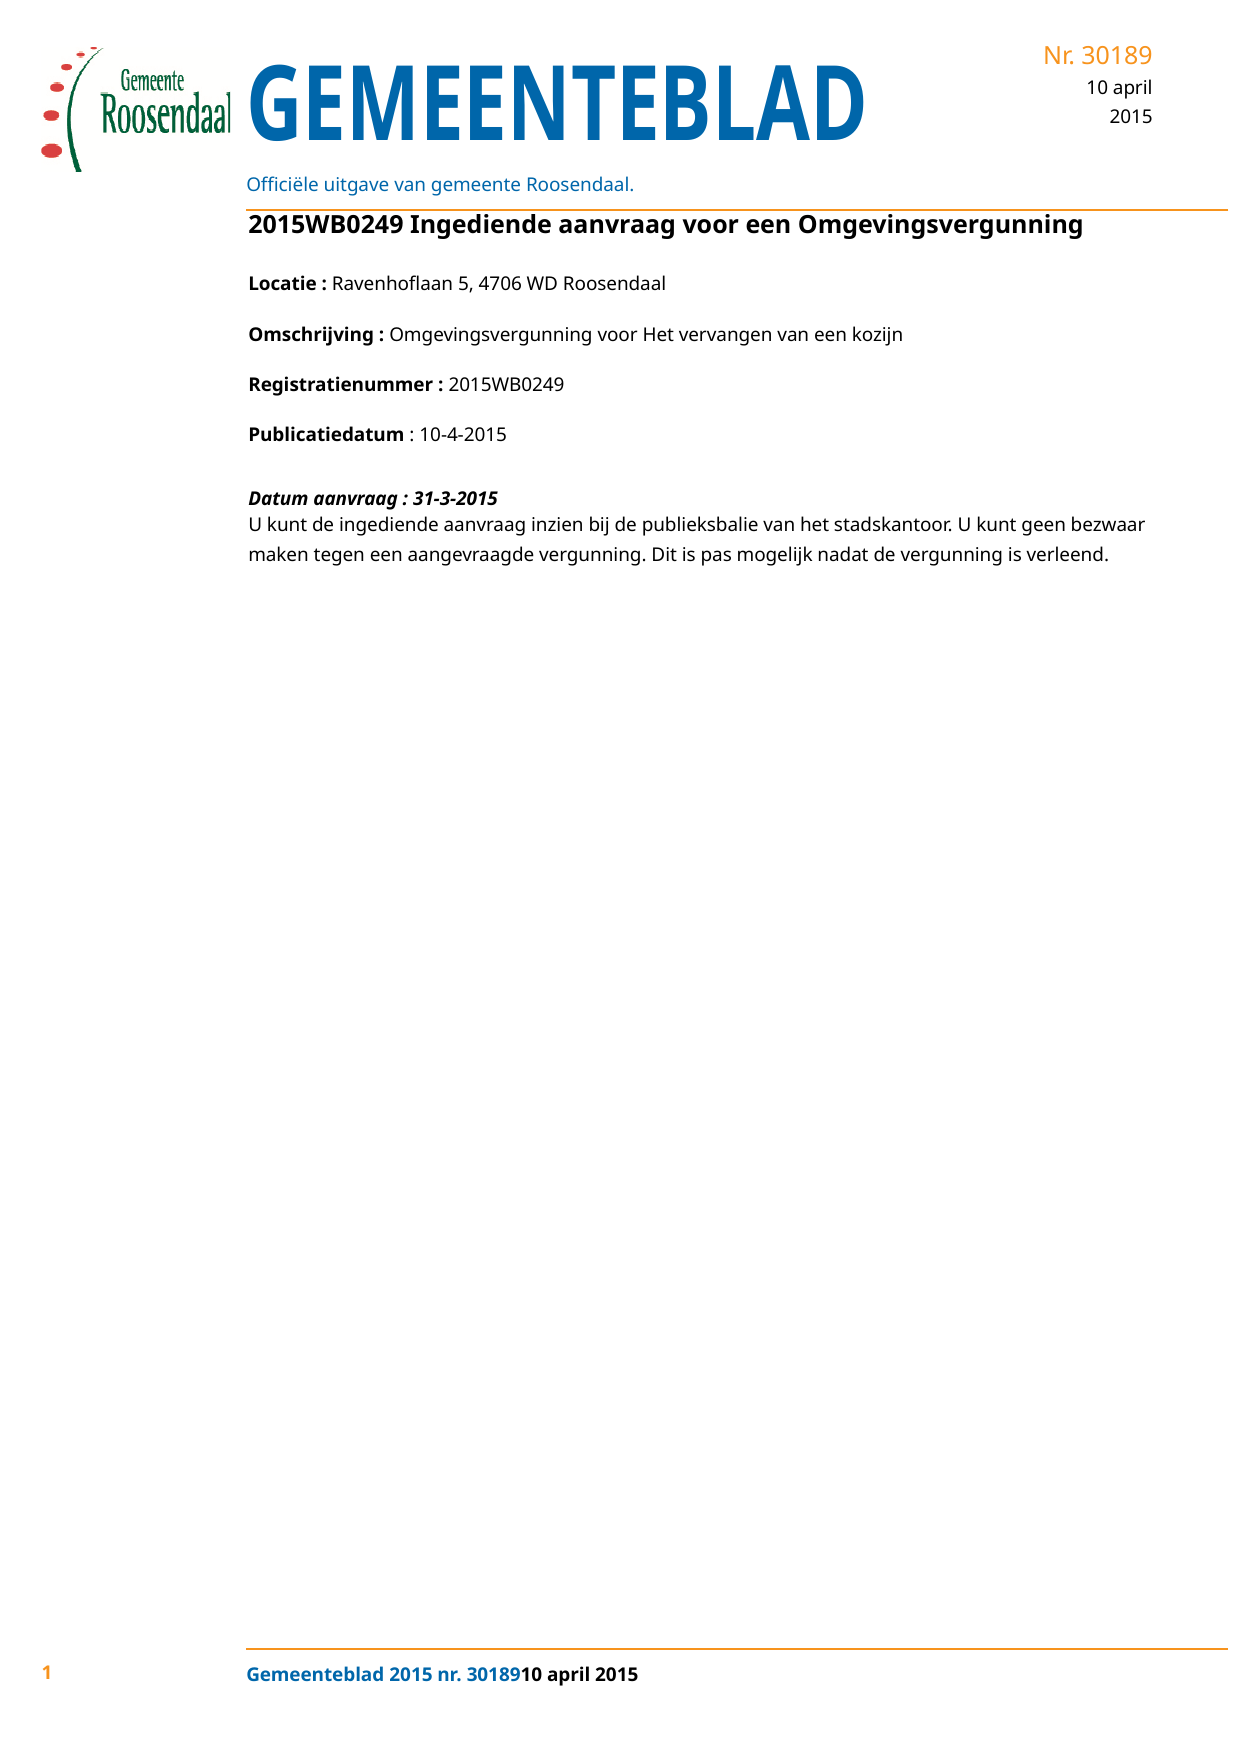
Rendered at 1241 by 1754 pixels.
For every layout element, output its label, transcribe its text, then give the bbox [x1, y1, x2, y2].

text U kunt de ingediende aanvraag inzien bij de publieksbalie van het stadskantoor. U kunt geen bezwaar maken tegen een aangevraagde vergunning. Dit is pas mogelijk nadat de vergunning is verleend. [248, 511, 1152, 567]
text Publicatiedatum : 10-4-2015 [248, 422, 1152, 447]
text Locatie : Ravenhoflaan 5, 4706 WD Roosendaal [248, 270, 1152, 296]
text Datum aanvraag : 31-3-2015 [248, 486, 1152, 511]
picture [41, 47, 231, 172]
text Registratienummer : 2015WB0249 [248, 371, 1152, 397]
text Omschrijving : Omgevingsvergunning voor Het vervangen van een kozijn [248, 321, 1152, 346]
text 2015WB0249 Ingediende aanvraag voor een Omgevingsvergunning [248, 211, 1152, 241]
